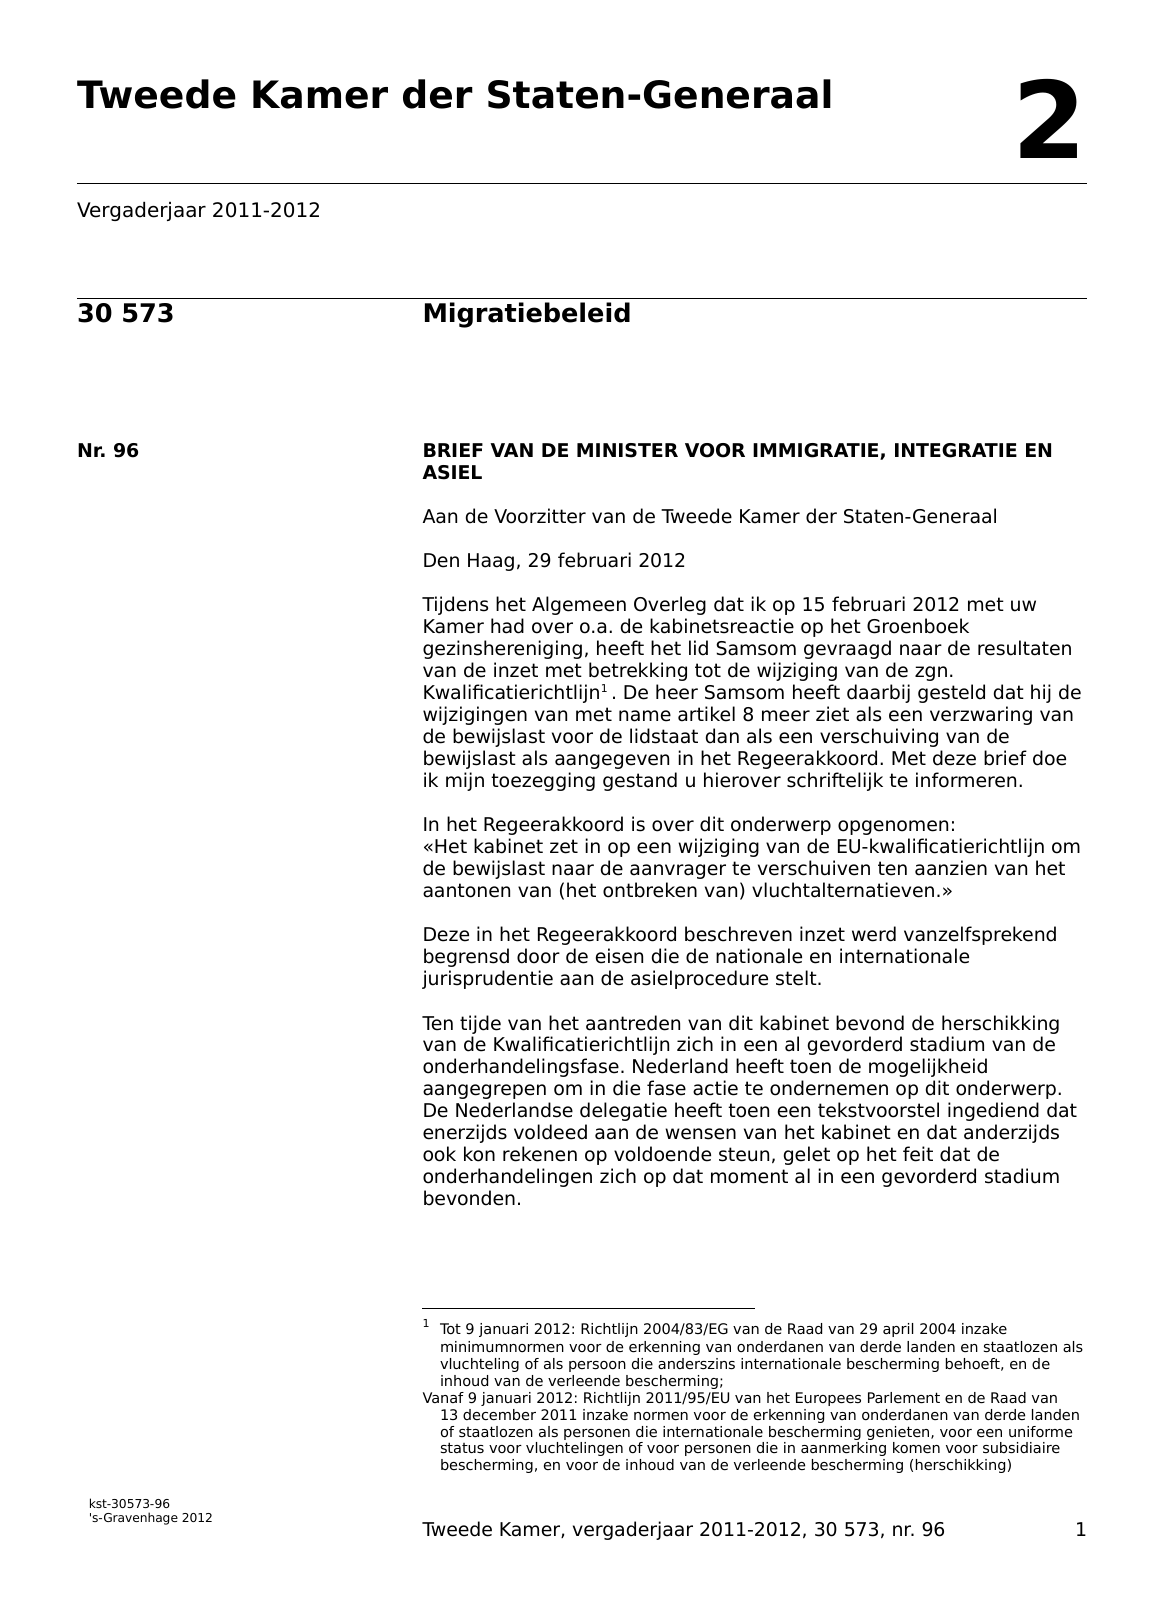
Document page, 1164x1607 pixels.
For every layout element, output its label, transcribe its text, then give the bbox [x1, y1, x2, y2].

subtitle Nr. 96 BRIEF VAN DE MINISTER VOOR IMMIGRATIE, INTEGRATIE EN ASIEL [77, 440, 1087, 484]
table_cell Vergaderjaar 2011-2012 [77, 184, 1087, 298]
text Ten tijde van het aantreden van dit kabinet bevond de herschikking van de Kwalificatierichtlijn zich in een al gevorderd stadium van de onderhandelingsfase. Nederland heeft toen de mogelijkheid aangegrepen om in die fase actie te ondernemen op dit onderwerp. De Nederlandse delegatie heeft toen een tekstvoorstel ingediend dat enerzijds voldeed aan de wensen van het kabinet en dat anderzijds ook kon rekenen op voldoende steun, gelet op het feit dat de onderhandelingen zich op dat moment al in een gevorderd stadium bevonden. [422, 1012, 1087, 1210]
text Deze in het Regeerakkoord beschreven inzet werd vanzelfsprekend begrensd door de eisen die de nationale en internationale jurisprudentie aan de asielprocedure stelt. [422, 924, 1087, 990]
text Tijdens het Algemeen Overleg dat ik op 15 februari 2012 met uw Kamer had over o.a. de kabinetsreactie op het Groenboek gezinshereniging, heeft het lid Samsom gevraagd naar de resultaten van de inzet met betrekking tot de wijziging van de zgn. Kwalificatierichtlijn. De heer Samsom heeft daarbij gesteld dat hij de wijzigingen van met name artikel 8 meer ziet als een verzwaring van de bewijslast voor de lidstaat dan als een verschuiving van de bewijslast als aangegeven in het Regeerakkoord. Met deze brief doe ik mijn toezegging gestand u hierover schriftelijk te informeren. [422, 594, 1087, 792]
text Vanaf 9 januari 2012: Richtlijn 2011/95/EU van het Europees Parlement en de Raad van 13 december 2011 inzake normen voor de erkenning van onderdanen van derde landen of staatlozen als personen die internationale bescherming genieten, voor een uniforme status voor vluchtelingen of voor personen die in aanmerking komen voor subsidiaire bescherming, en voor de inhoud van de verleende bescherming (herschikking) [422, 1390, 1087, 1474]
text Den Haag, 29 februari 2012 [422, 550, 1087, 572]
text Aan de Voorzitter van de Tweede Kamer der Staten-Generaal [422, 506, 1087, 528]
text 's-Gravenhage 2012 [88, 1511, 323, 1525]
table_header Tweede Kamer der Staten-Generaal [77, 59, 886, 183]
subtitle 30 573 Migratiebeleid [77, 299, 1087, 329]
text Tot 9 januari 2012: Richtlijn 2004/83/EG van de Raad van 29 april 2004 inzake minimumnormen voor de erkenning van onderdanen van derde landen en staatlozen als vluchteling of als persoon die anderszins internationale bescherming behoeft, en de inhoud van de verleende bescherming; [422, 1317, 1087, 1390]
text «Het kabinet zet in op een wijziging van de EU-kwalificatierichtlijn om de bewijslast naar de aanvrager te verschuiven ten aanzien van het aantonen van (het ontbreken van) vluchtalternatieven.» [422, 836, 1087, 902]
table_header 2 [886, 59, 1087, 183]
text kst-30573-96 [88, 1497, 323, 1511]
text In het Regeerakkoord is over dit onderwerp opgenomen: [422, 814, 1087, 836]
